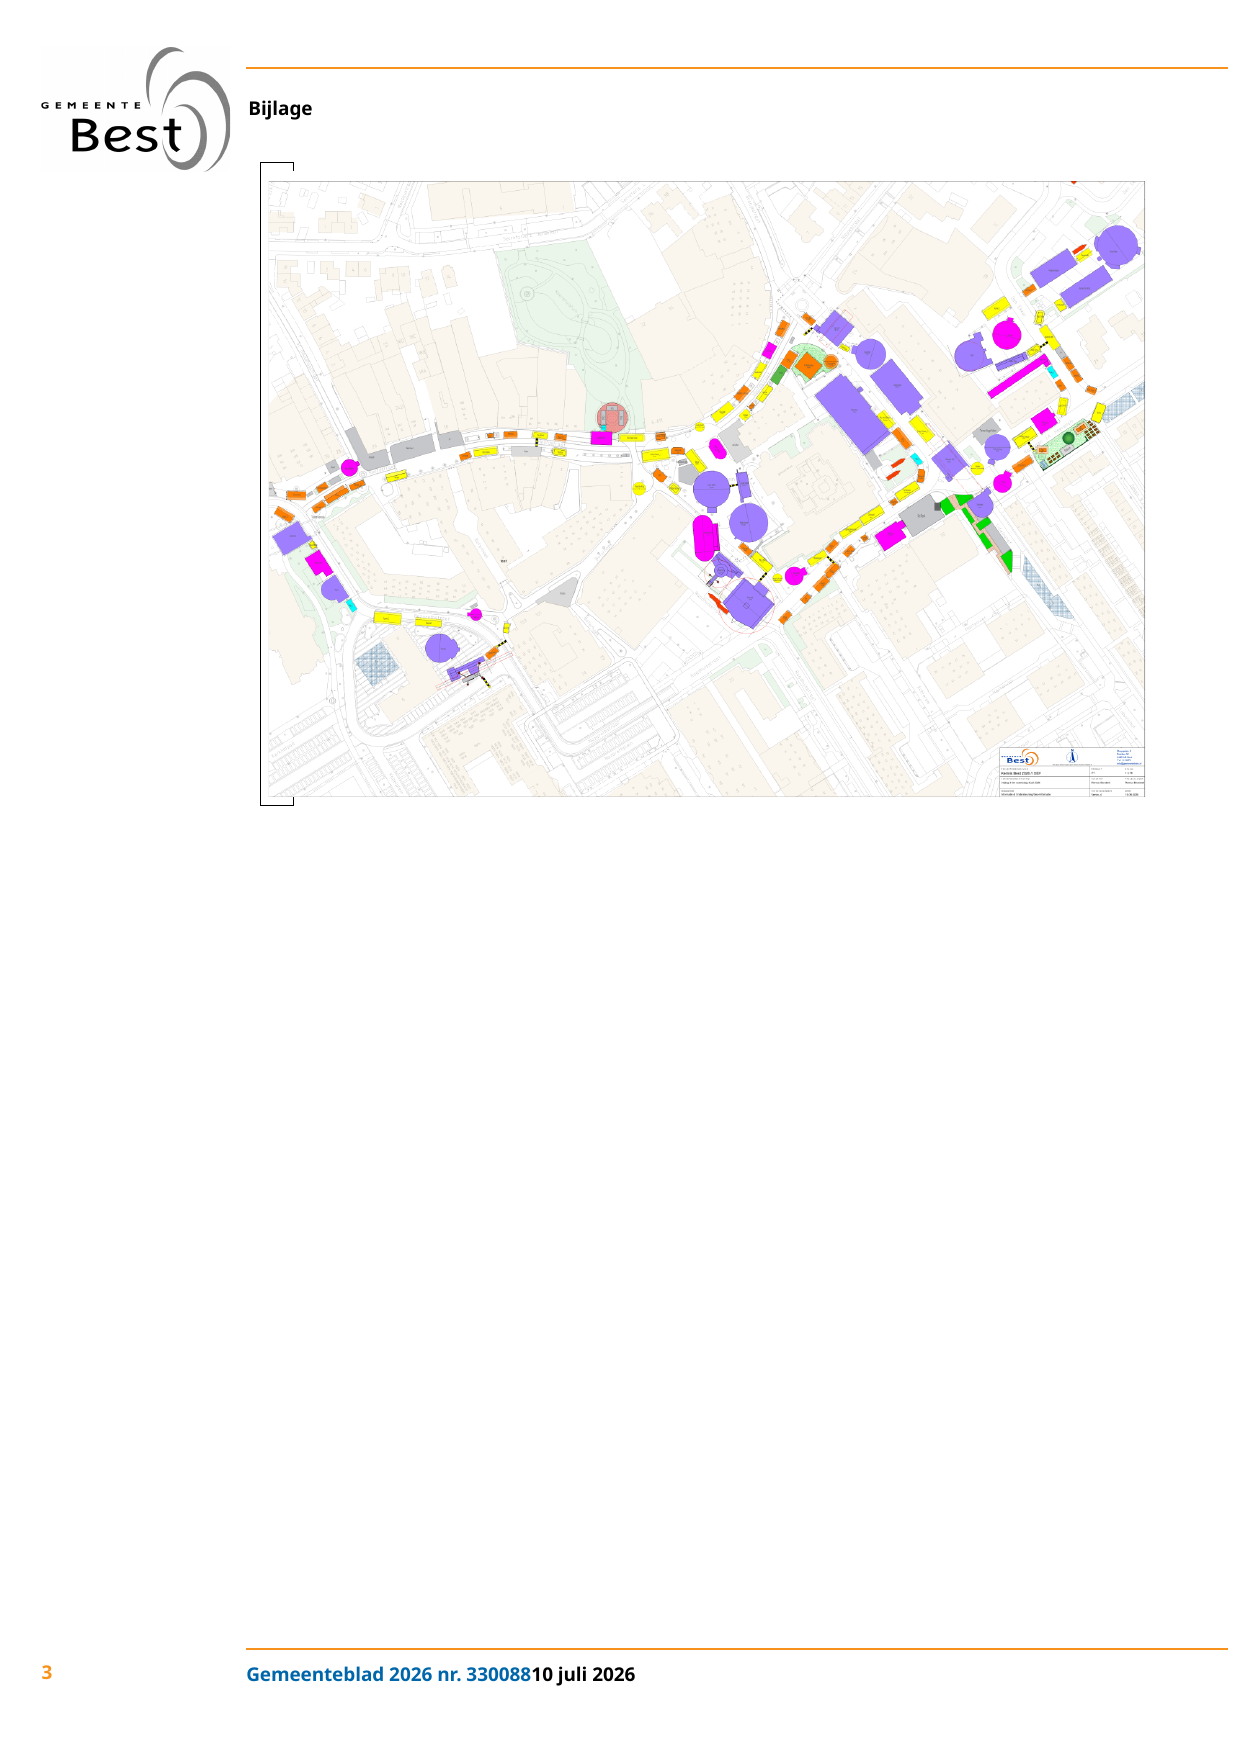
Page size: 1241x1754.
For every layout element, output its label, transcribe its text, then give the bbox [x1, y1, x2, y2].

picture [41, 47, 231, 172]
picture [268, 171, 1155, 797]
text Bijlage [248, 95, 1152, 121]
